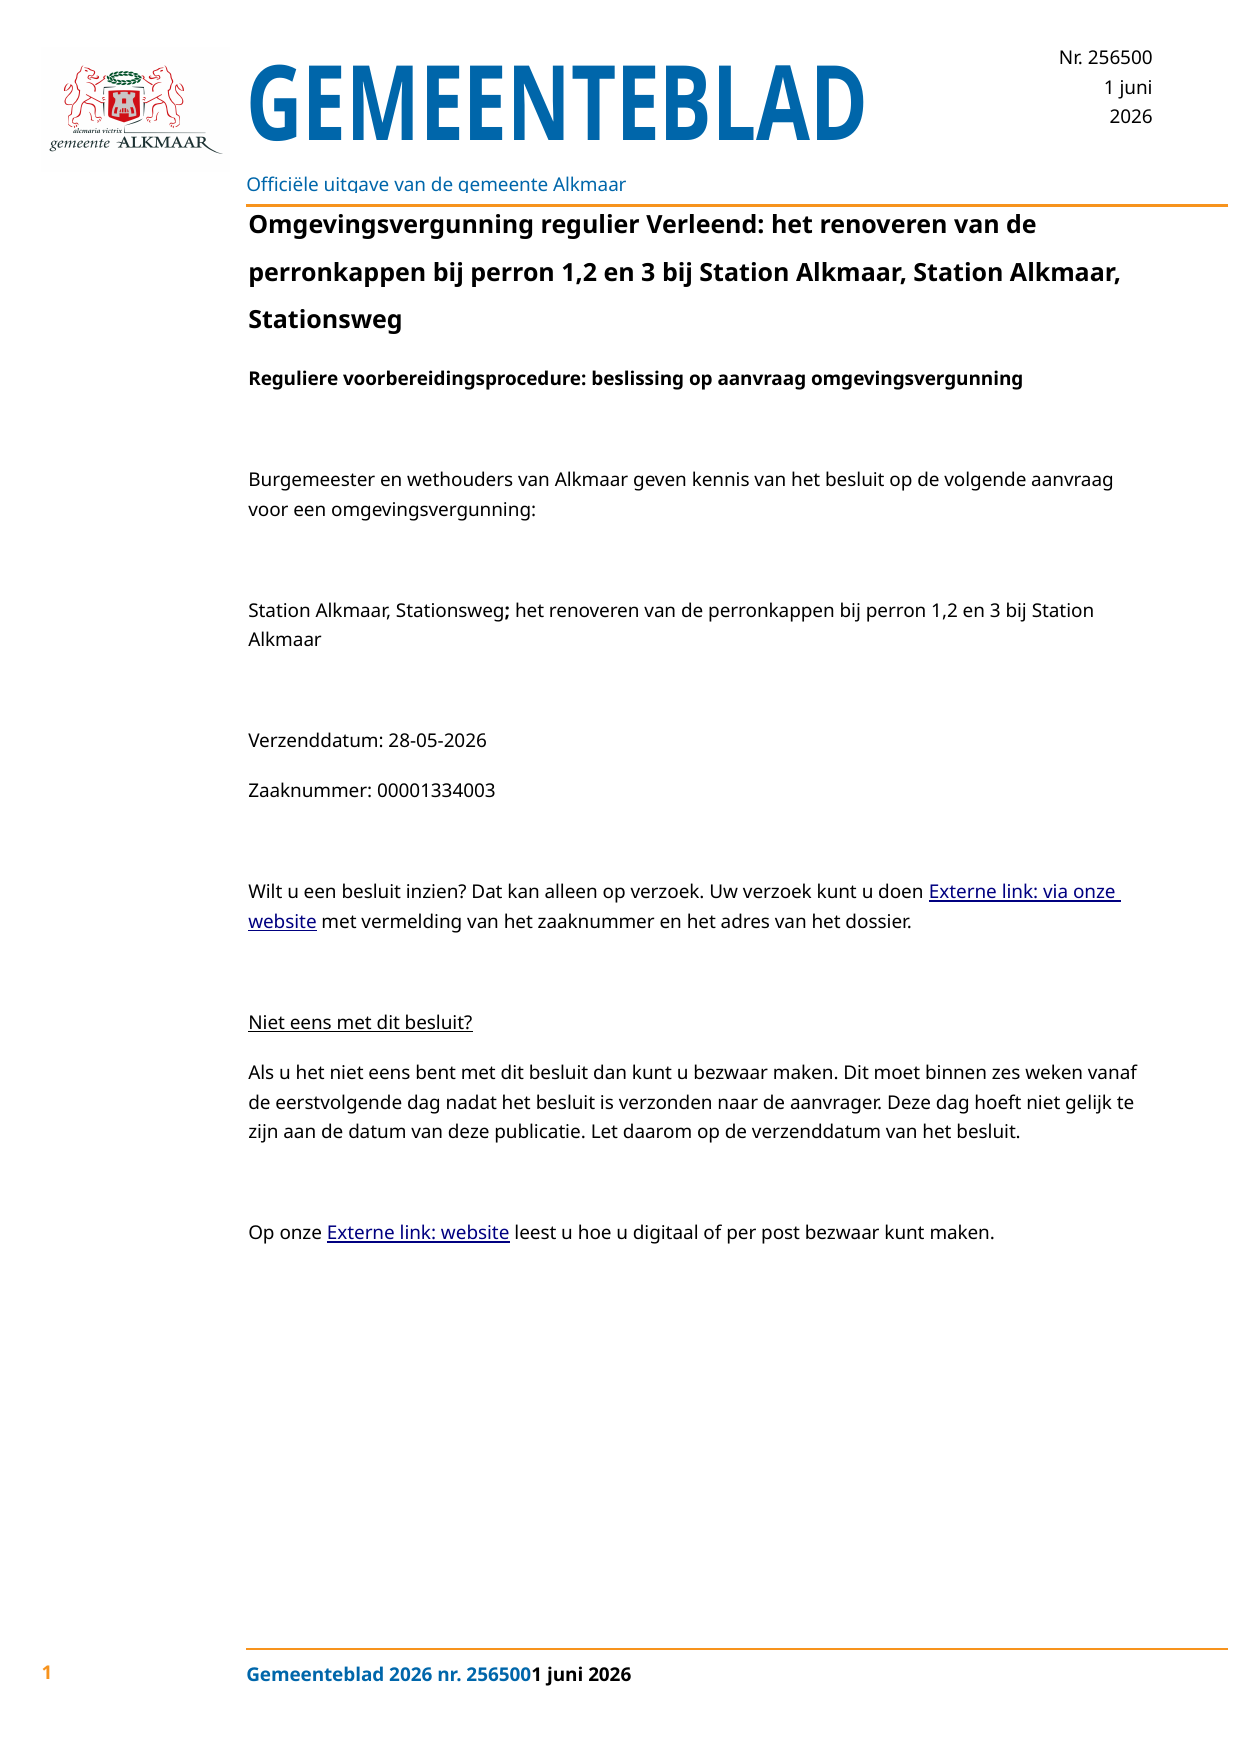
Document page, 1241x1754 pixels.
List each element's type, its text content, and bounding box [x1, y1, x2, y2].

text Wilt u een besluit inzien? Dat kan alleen op verzoek. Uw verzoek kunt u doen Externe link: via onze website met vermelding van het zaaknummer en het adres van het dossier. [248, 878, 1152, 934]
picture [41, 47, 231, 172]
text Reguliere voorbereidingsprocedure: beslissing op aanvraag omgevingsvergunning [248, 366, 1152, 391]
text Burgemeester en wethouders van Alkmaar geven kennis van het besluit op de volgende aanvraag voor een omgevingsvergunning: [248, 466, 1152, 522]
text Verzenddatum: 28-05-2026 [248, 727, 1152, 753]
text Omgevingsvergunning regulier Verleend: het renoveren van de perronkappen bij perron 1,2 en 3 bij Station Alkmaar, Station Alkmaar, Stationsweg [248, 207, 1152, 336]
text Als u het niet eens bent met dit besluit dan kunt u bezwaar maken. Dit moet binnen zes weken vanaf de eerstvolgende dag nadat het besluit is verzonden naar de aanvrager. Deze dag hoeft niet gelijk te zijn aan de datum van deze publicatie. Let daarom op de verzenddatum van het besluit. [248, 1059, 1152, 1144]
text Niet eens met dit besluit? [248, 1009, 1152, 1034]
text Zaaknummer: 00001334003 [248, 778, 1152, 803]
text Station Alkmaar, Stationsweg; het renoveren van de perronkappen bij perron 1,2 en 3 bij Station Alkmaar [248, 597, 1152, 652]
text Op onze Externe link: website leest u hoe u digitaal of per post bezwaar kunt maken. [248, 1219, 1152, 1245]
